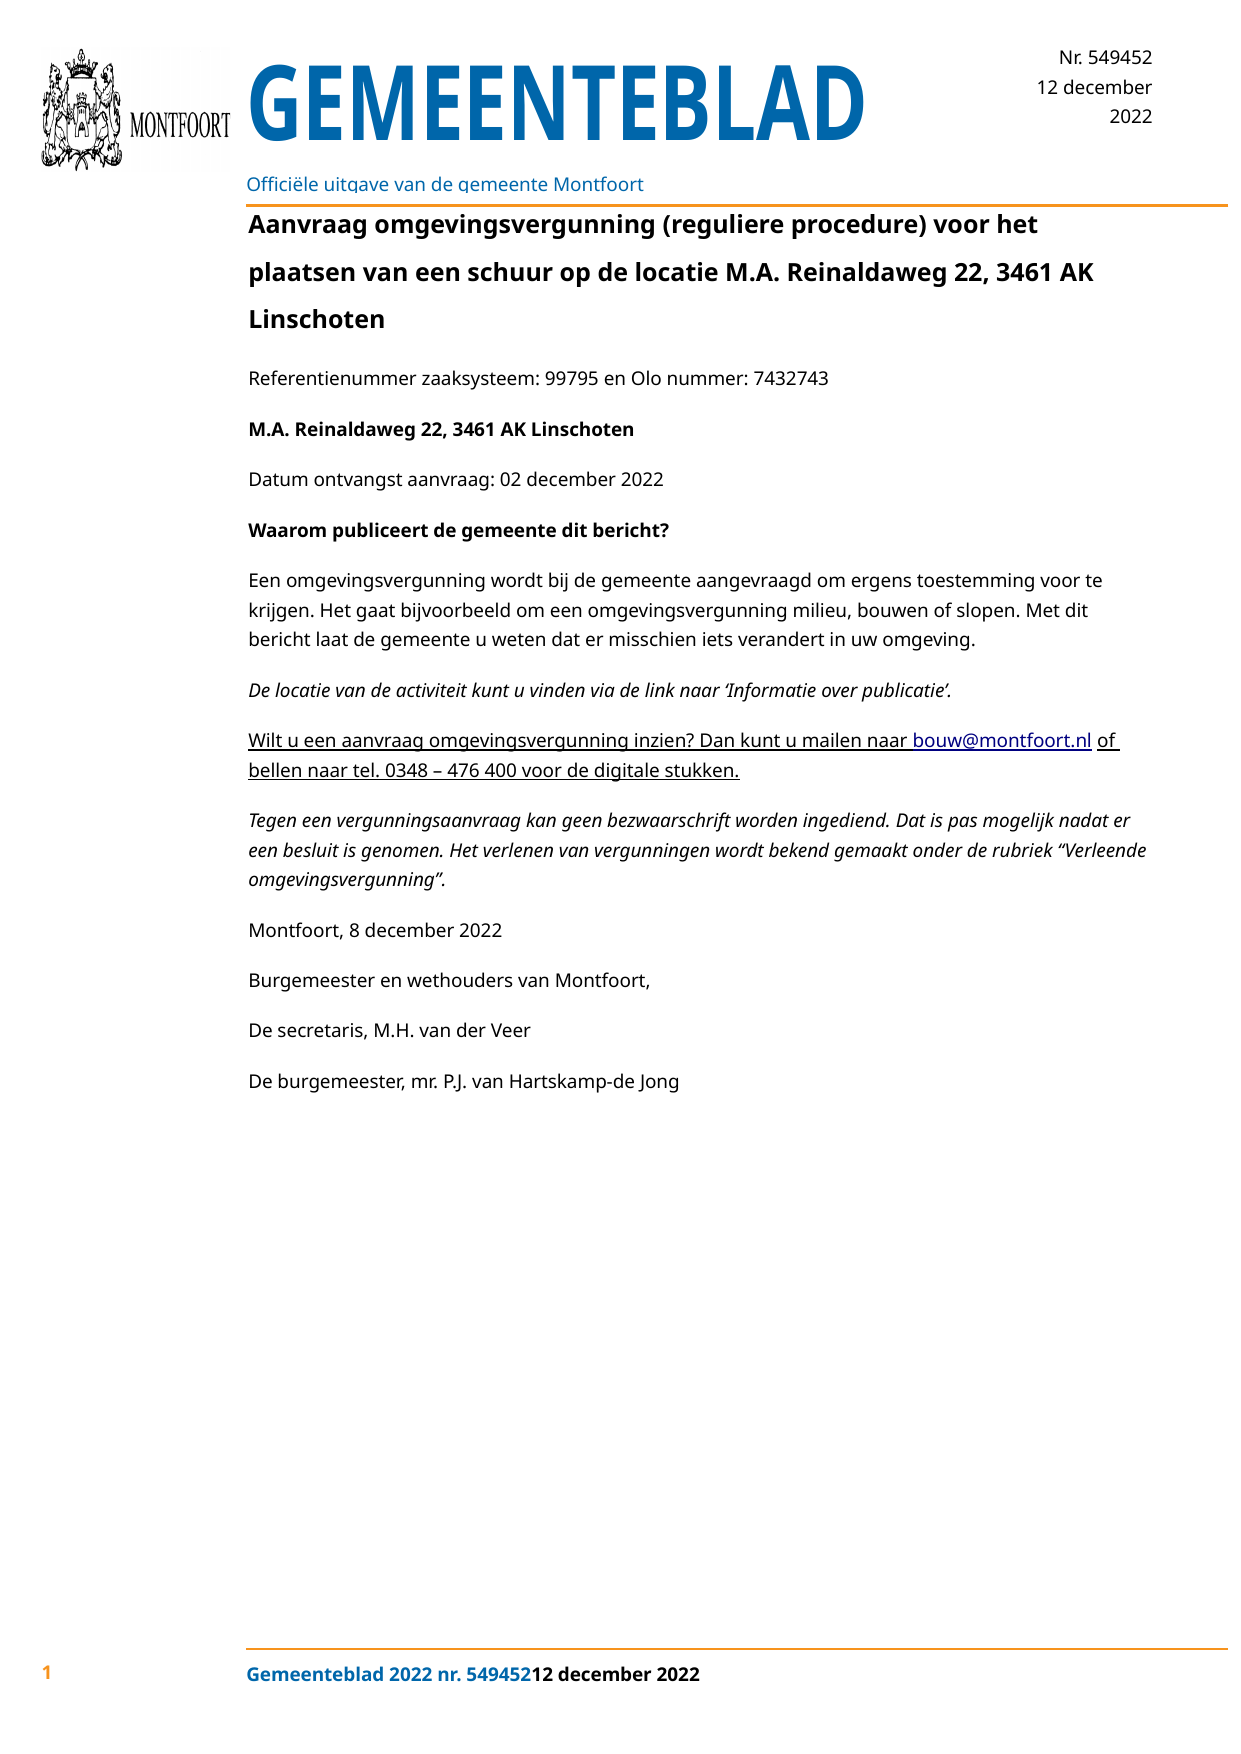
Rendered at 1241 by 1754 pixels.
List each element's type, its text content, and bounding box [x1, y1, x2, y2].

text Tegen een vergunningsaanvraag kan geen bezwaarschrift worden ingediend. Dat is pas mogelijk nadat er een besluit is genomen. Het verlenen van vergunningen wordt bekend gemaakt onder de rubriek “Verleende omgevingsvergunning”. [248, 807, 1152, 892]
text Wilt u een aanvraag omgevingsvergunning inzien? Dan kunt u mailen naar bouw@montfoort.nl of bellen naar tel. 0348 – 476 400 voor de digitale stukken. [248, 727, 1152, 782]
text Een omgevingsvergunning wordt bij de gemeente aangevraagd om ergens toestemming voor te krijgen. Het gaat bijvoorbeeld om een omgevingsvergunning milieu, bouwen of slopen. Met dit bericht laat de gemeente u weten dat er misschien iets verandert in uw omgeving. [248, 567, 1152, 652]
text Waarom publiceert de gemeente dit bericht? [248, 517, 1152, 542]
text De secretaris, M.H. van der Veer [248, 1018, 1152, 1043]
text Montfoort, 8 december 2022 [248, 917, 1152, 942]
text De burgemeester, mr. P.J. van Hartskamp-de Jong [248, 1068, 1152, 1094]
text Datum ontvangst aanvraag: 02 december 2022 [248, 466, 1152, 492]
text Aanvraag omgevingsvergunning (reguliere procedure) voor het plaatsen van een schuur op de locatie M.A. Reinaldaweg 22, 3461 AK Linschoten [248, 207, 1152, 336]
picture [41, 47, 231, 172]
text Burgemeester en wethouders van Montfoort, [248, 967, 1152, 993]
text Referentienummer zaaksysteem: 99795 en Olo nummer: 7432743 [248, 366, 1152, 391]
text De locatie van de activiteit kunt u vinden via de link naar ‘Informatie over publicatie’. [248, 677, 1152, 702]
text M.A. Reinaldaweg 22, 3461 AK Linschoten [248, 416, 1152, 442]
